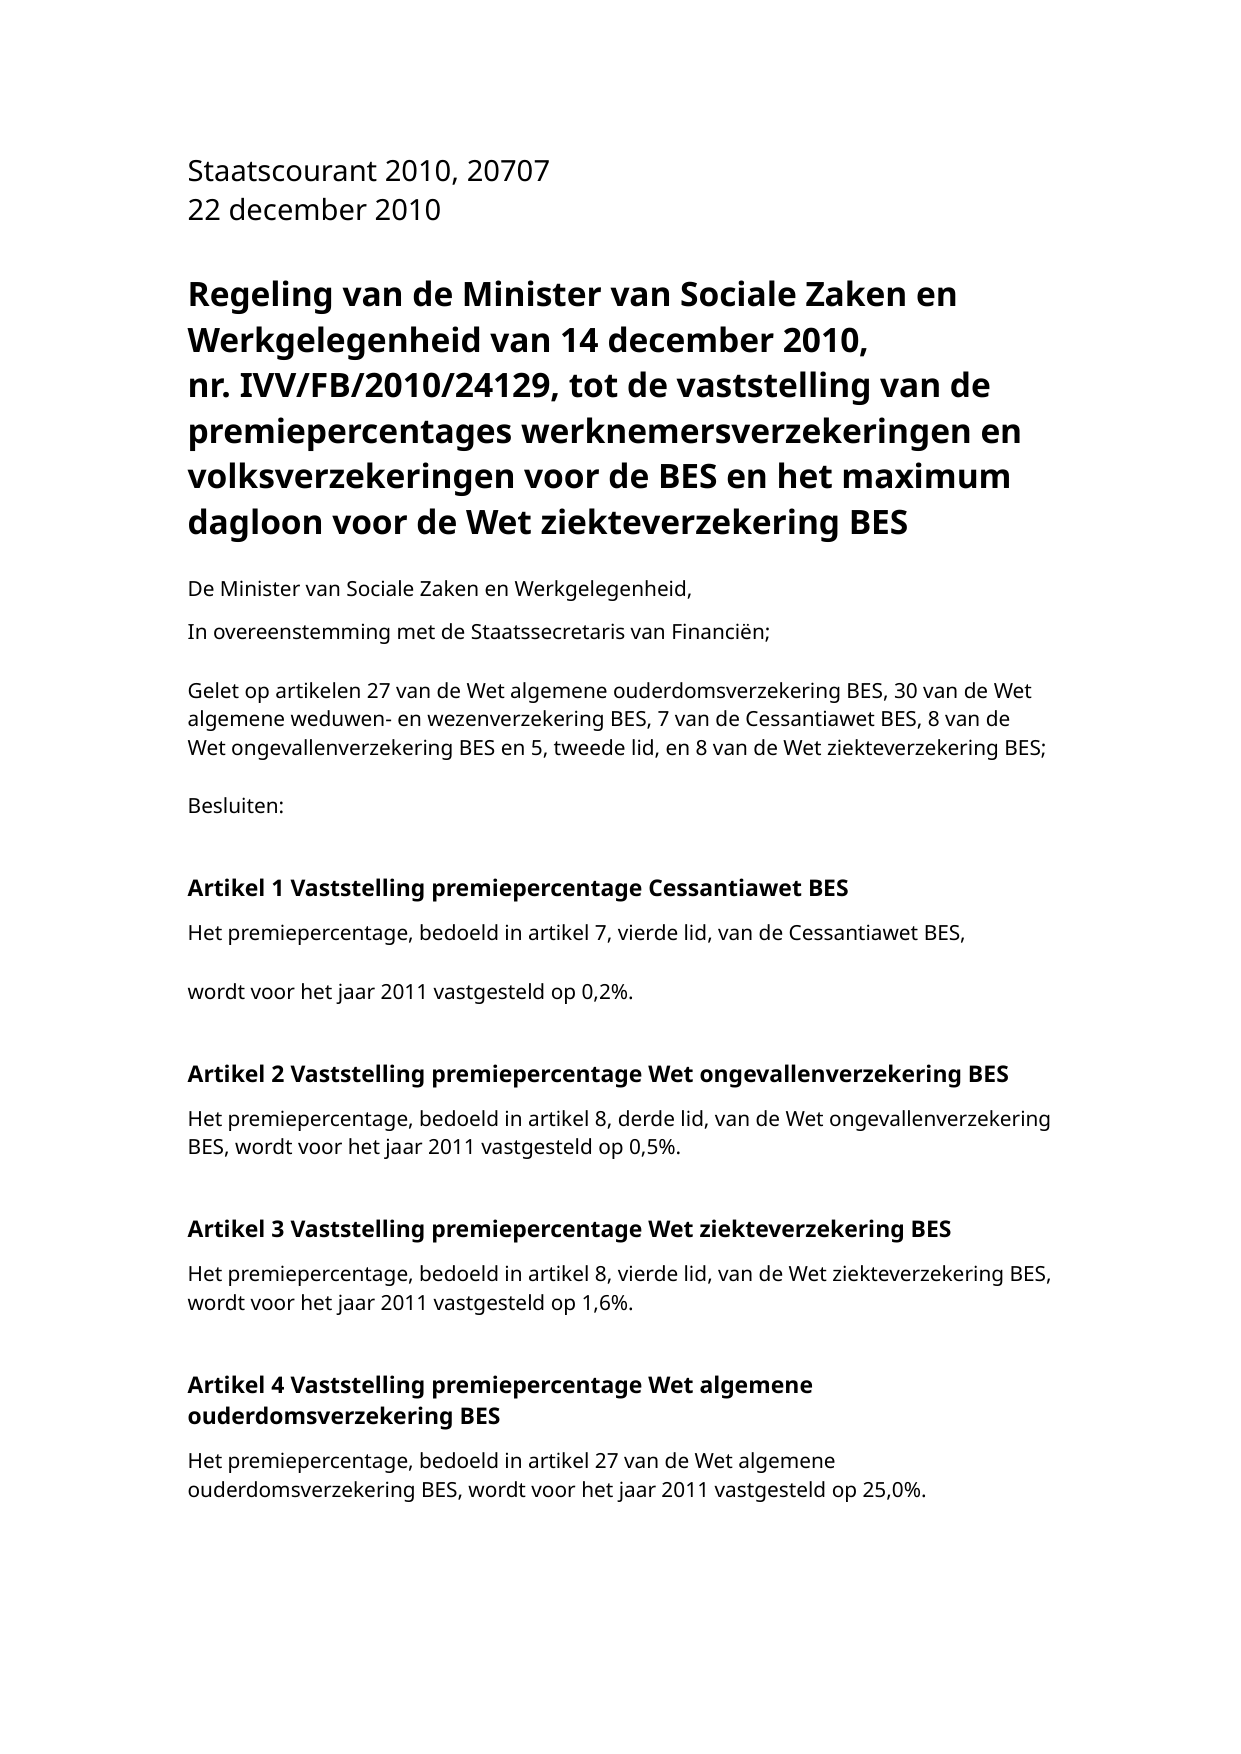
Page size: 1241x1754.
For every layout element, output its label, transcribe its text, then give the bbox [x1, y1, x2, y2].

text Het premiepercentage, bedoeld in artikel 8, vierde lid, van de Wet ziekteverzekering BES, wordt voor het jaar 2011 vastgesteld op 1,6%. [187, 1259, 1053, 1316]
subtitle Regeling van de Minister van Sociale Zaken en Werkgelegenheid van 14 december 2010, nr. IVV/FB/2010/24129, tot de vaststelling van de premiepercentages werknemersverzekeringen en volksverzekeringen voor de BES en het maximum dagloon voor de Wet ziekteverzekering BES [187, 271, 1053, 544]
text 22 december 2010 [187, 190, 1053, 229]
subtitle Artikel 2 Vaststelling premiepercentage Wet ongevallenverzekering BES [187, 1058, 1053, 1089]
text Besluiten: [187, 791, 1053, 819]
text In overeenstemming met de Staatssecretaris van Financiën; [187, 617, 1053, 646]
subtitle Artikel 4 Vaststelling premiepercentage Wet algemene ouderdomsverzekering BES [187, 1369, 1053, 1431]
text Staatscourant 2010, 20707 [187, 150, 1053, 190]
text Het premiepercentage, bedoeld in artikel 27 van de Wet algemene ouderdomsverzekering BES, wordt voor het jaar 2011 vastgesteld op 25,0%. [187, 1446, 1053, 1503]
text Het premiepercentage, bedoeld in artikel 8, derde lid, van de Wet ongevallenverzekering BES, wordt voor het jaar 2011 vastgesteld op 0,5%. [187, 1104, 1053, 1161]
subtitle Artikel 3 Vaststelling premiepercentage Wet ziekteverzekering BES [187, 1213, 1053, 1244]
text wordt voor het jaar 2011 vastgesteld op 0,2%. [187, 977, 1053, 1005]
text Gelet op artikelen 27 van de Wet algemene ouderdomsverzekering BES, 30 van de Wet algemene weduwen- en wezenverzekering BES, 7 van de Cessantiawet BES, 8 van de Wet ongevallenverzekering BES en 5, tweede lid, en 8 van de Wet ziekteverzekering BES; [187, 676, 1053, 761]
text Het premiepercentage, bedoeld in artikel 7, vierde lid, van de Cessantiawet BES, [187, 918, 1053, 947]
subtitle Artikel 1 Vaststelling premiepercentage Cessantiawet BES [187, 872, 1053, 903]
text De Minister van Sociale Zaken en Werkgelegenheid, [187, 574, 1053, 602]
